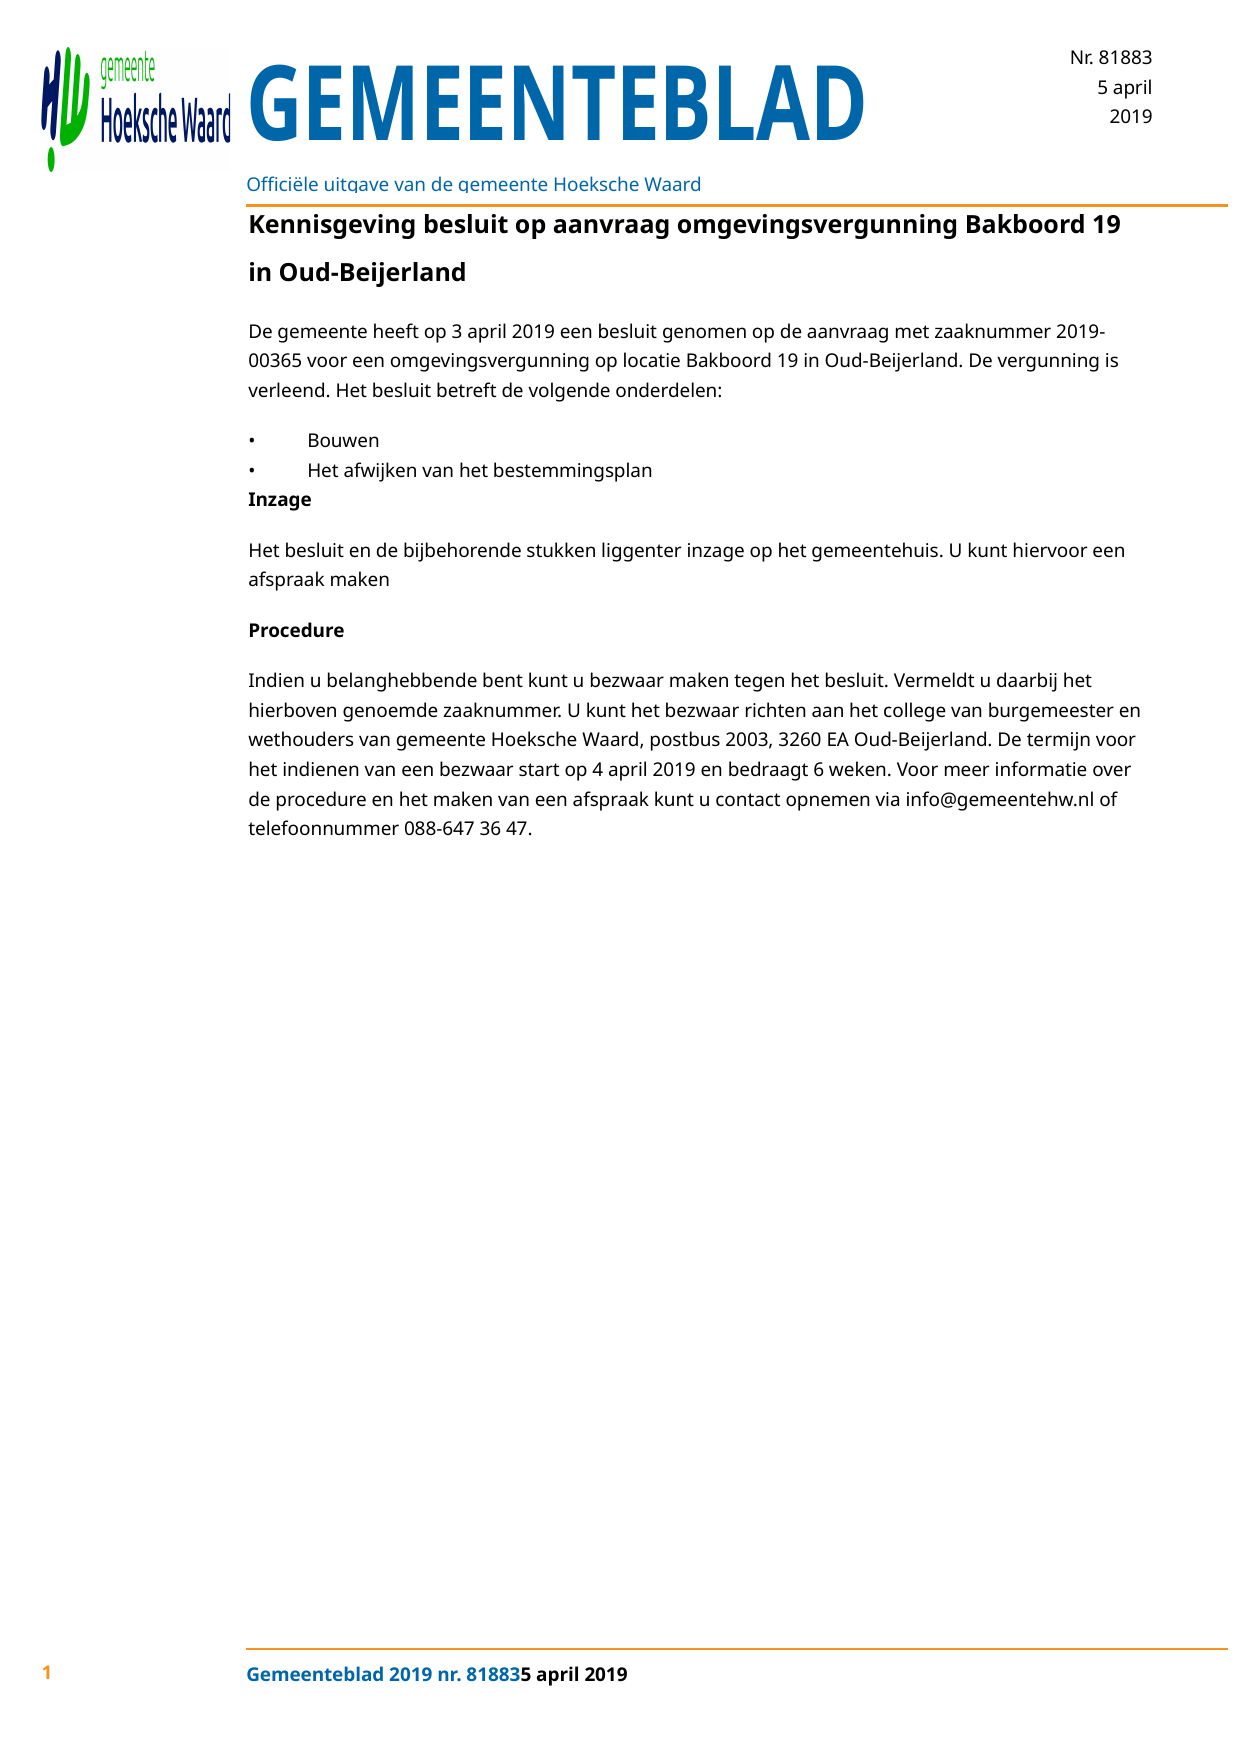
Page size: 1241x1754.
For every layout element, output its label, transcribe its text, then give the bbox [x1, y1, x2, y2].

text Indien u belanghebbende bent kunt u bezwaar maken tegen het besluit. Vermeldt u daarbij het hierboven genoemde zaaknummer. U kunt het bezwaar richten aan het college van burgemeester en wethouders van gemeente Hoeksche Waard, postbus 2003, 3260 EA Oud-Beijerland. De termijn voor het indienen van een bezwaar start op 4 april 2019 en bedraagt 6 weken. Voor meer informatie over de procedure en het maken van een afspraak kunt u contact opnemen via info@gemeentehw.nl of telefoonnummer 088-647 36 47. [248, 667, 1152, 841]
picture [41, 47, 231, 172]
list Bouwen [248, 427, 1152, 453]
text Het besluit en de bijbehorende stukken liggenter inzage op het gemeentehuis. U kunt hiervoor een afspraak maken [248, 537, 1152, 592]
text Kennisgeving besluit op aanvraag omgevingsvergunning Bakboord 19 in Oud-Beijerland [248, 207, 1152, 288]
text Procedure [248, 617, 1152, 643]
list Het afwijken van het bestemmingsplan [248, 457, 1152, 483]
text De gemeente heeft op 3 april 2019 een besluit genomen op de aanvraag met zaaknummer 2019-00365 voor een omgevingsvergunning op locatie Bakboord 19 in Oud-Beijerland. De vergunning is verleend. Het besluit betreft de volgende onderdelen: [248, 318, 1152, 403]
text Inzage [248, 487, 1152, 512]
